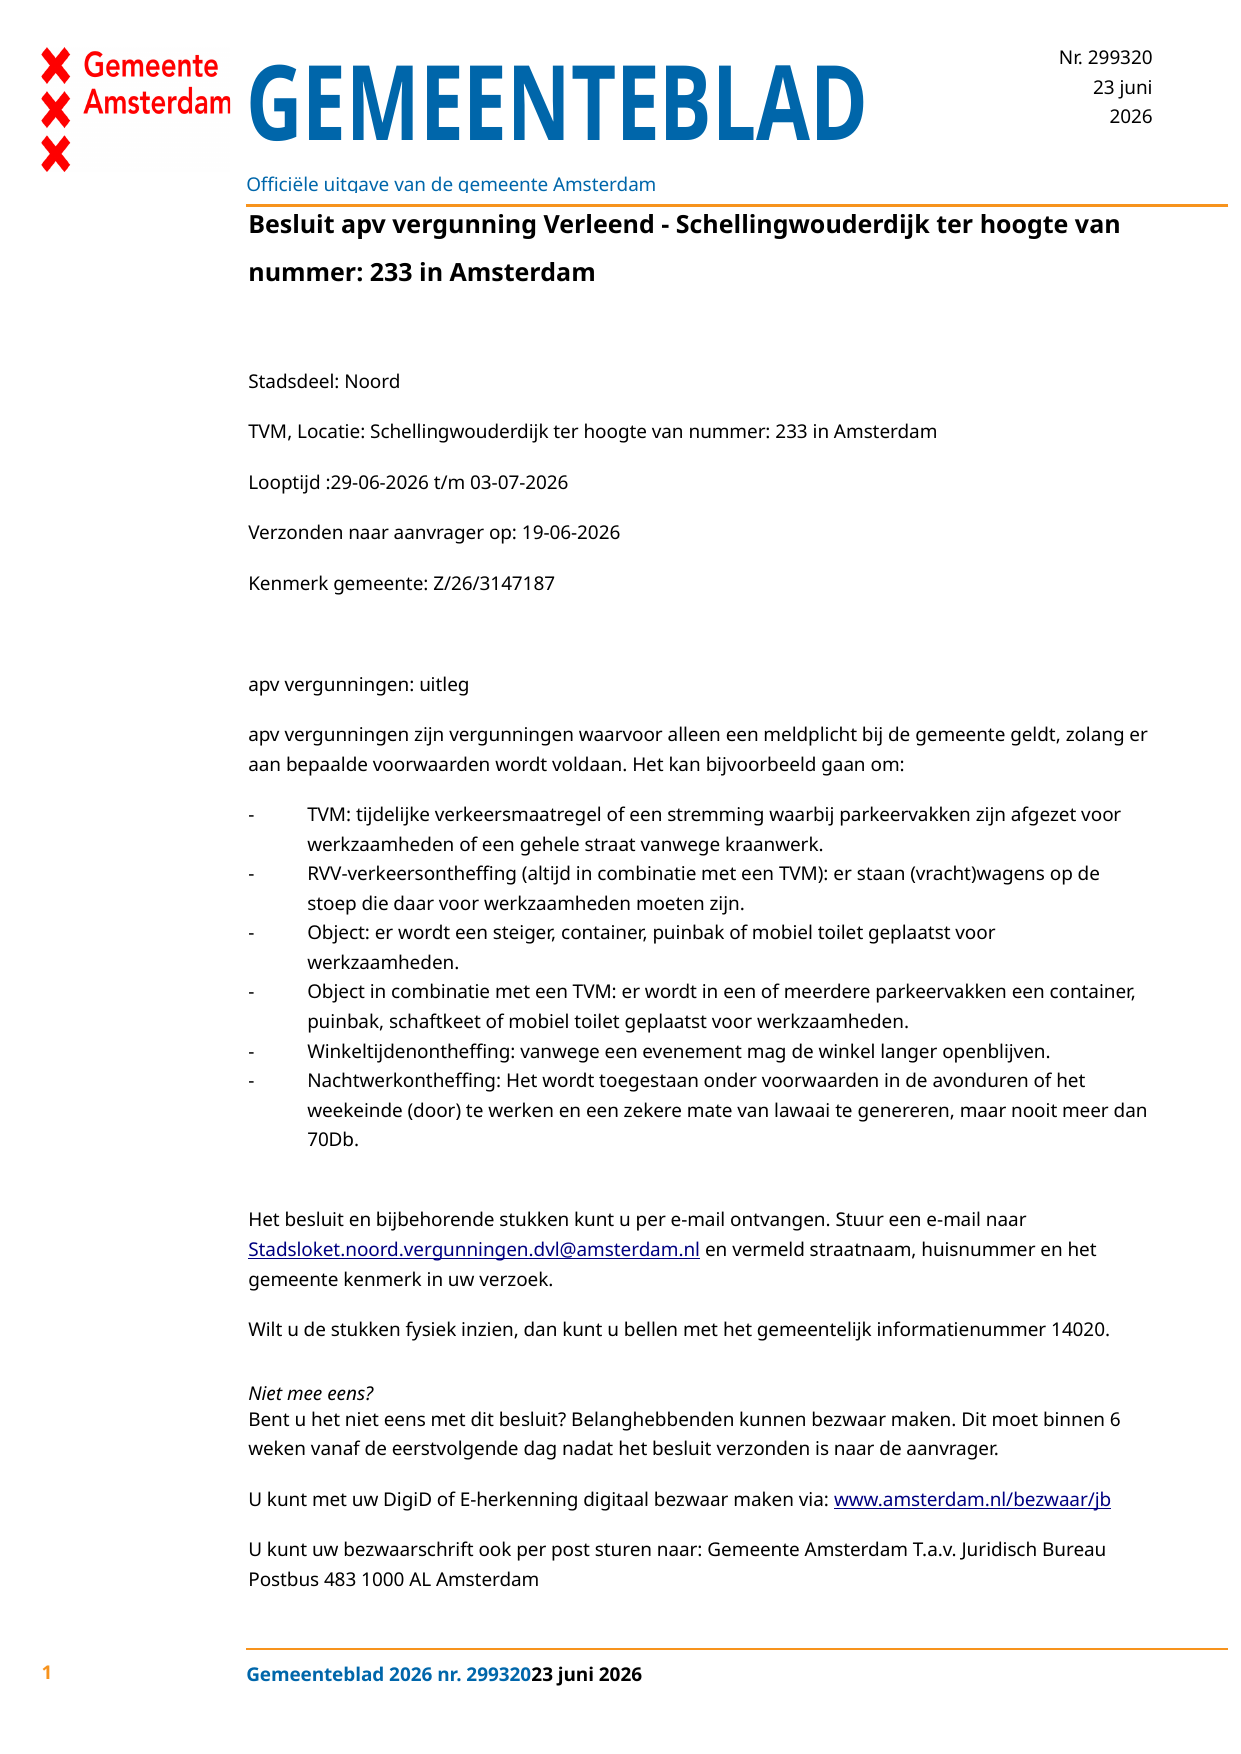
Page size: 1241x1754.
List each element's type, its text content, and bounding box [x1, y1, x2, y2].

text apv vergunningen: uitleg [248, 671, 1152, 697]
text Bent u het niet eens met dit besluit? Belanghebbenden kunnen bezwaar maken. Dit moet binnen 6 weken vanaf de eerstvolgende dag nadat het besluit verzonden is naar de aanvrager. [248, 1406, 1152, 1461]
list Object: er wordt een steiger, container, puinbak of mobiel toilet geplaatst voor werkzaamheden. [248, 919, 1152, 975]
list Winkeltijdenontheffing: vanwege een evenement mag de winkel langer openblijven. [248, 1038, 1152, 1064]
list Object in combinatie met een TVM: er wordt in een of meerdere parkeervakken een container, puinbak, schaftkeet of mobiel toilet geplaatst voor werkzaamheden. [248, 979, 1152, 1034]
text U kunt uw bezwaarschrift ook per post sturen naar: Gemeente Amsterdam T.a.v. Juridisch Bureau Postbus 483 1000 AL Amsterdam [248, 1536, 1152, 1592]
text TVM, Locatie: Schellingwouderdijk ter hoogte van nummer: 233 in Amsterdam [248, 419, 1152, 444]
text Wilt u de stukken fysiek inzien, dan kunt u bellen met het gemeentelijk informatienummer 14020. [248, 1316, 1152, 1342]
list TVM: tijdelijke verkeersmaatregel of een stremming waarbij parkeervakken zijn afgezet voor werkzaamheden of een gehele straat vanwege kraanwerk. [248, 801, 1152, 857]
text Besluit apv vergunning Verleend - Schellingwouderdijk ter hoogte van nummer: 233 in Amsterdam [248, 207, 1152, 288]
list RVV-verkeersontheffing (altijd in combinatie met een TVM): er staan (vracht)wagens op de stoep die daar voor werkzaamheden moeten zijn. [248, 860, 1152, 916]
text Stadsdeel: Noord [248, 368, 1152, 394]
text Kenmerk gemeente: Z/26/3147187 [248, 570, 1152, 596]
picture [41, 47, 231, 172]
text Het besluit en bijbehorende stukken kunt u per e-mail ontvangen. Stuur een e-mail naar Stadsloket.noord.vergunningen.dvl@amsterdam.nl en vermeld straatnaam, huisnummer en het gemeente kenmerk in uw verzoek. [248, 1207, 1152, 1292]
text Niet mee eens? [248, 1380, 1152, 1406]
text Verzonden naar aanvrager op: 19-06-2026 [248, 519, 1152, 545]
text Looptijd :29-06-2026 t/m 03-07-2026 [248, 469, 1152, 495]
list Nachtwerkontheffing: Het wordt toegestaan onder voorwaarden in de avonduren of het weekeinde (door) te werken en een zekere mate van lawaai te genereren, maar nooit meer dan 70Db. [248, 1067, 1152, 1152]
text apv vergunningen zijn vergunningen waarvoor alleen een meldplicht bij de gemeente geldt, zolang er aan bepaalde voorwaarden wordt voldaan. Het kan bijvoorbeeld gaan om: [248, 721, 1152, 777]
text U kunt met uw DigiD of E-herkenning digitaal bezwaar maken via: www.amsterdam.nl/bezwaar/jb [248, 1486, 1152, 1512]
